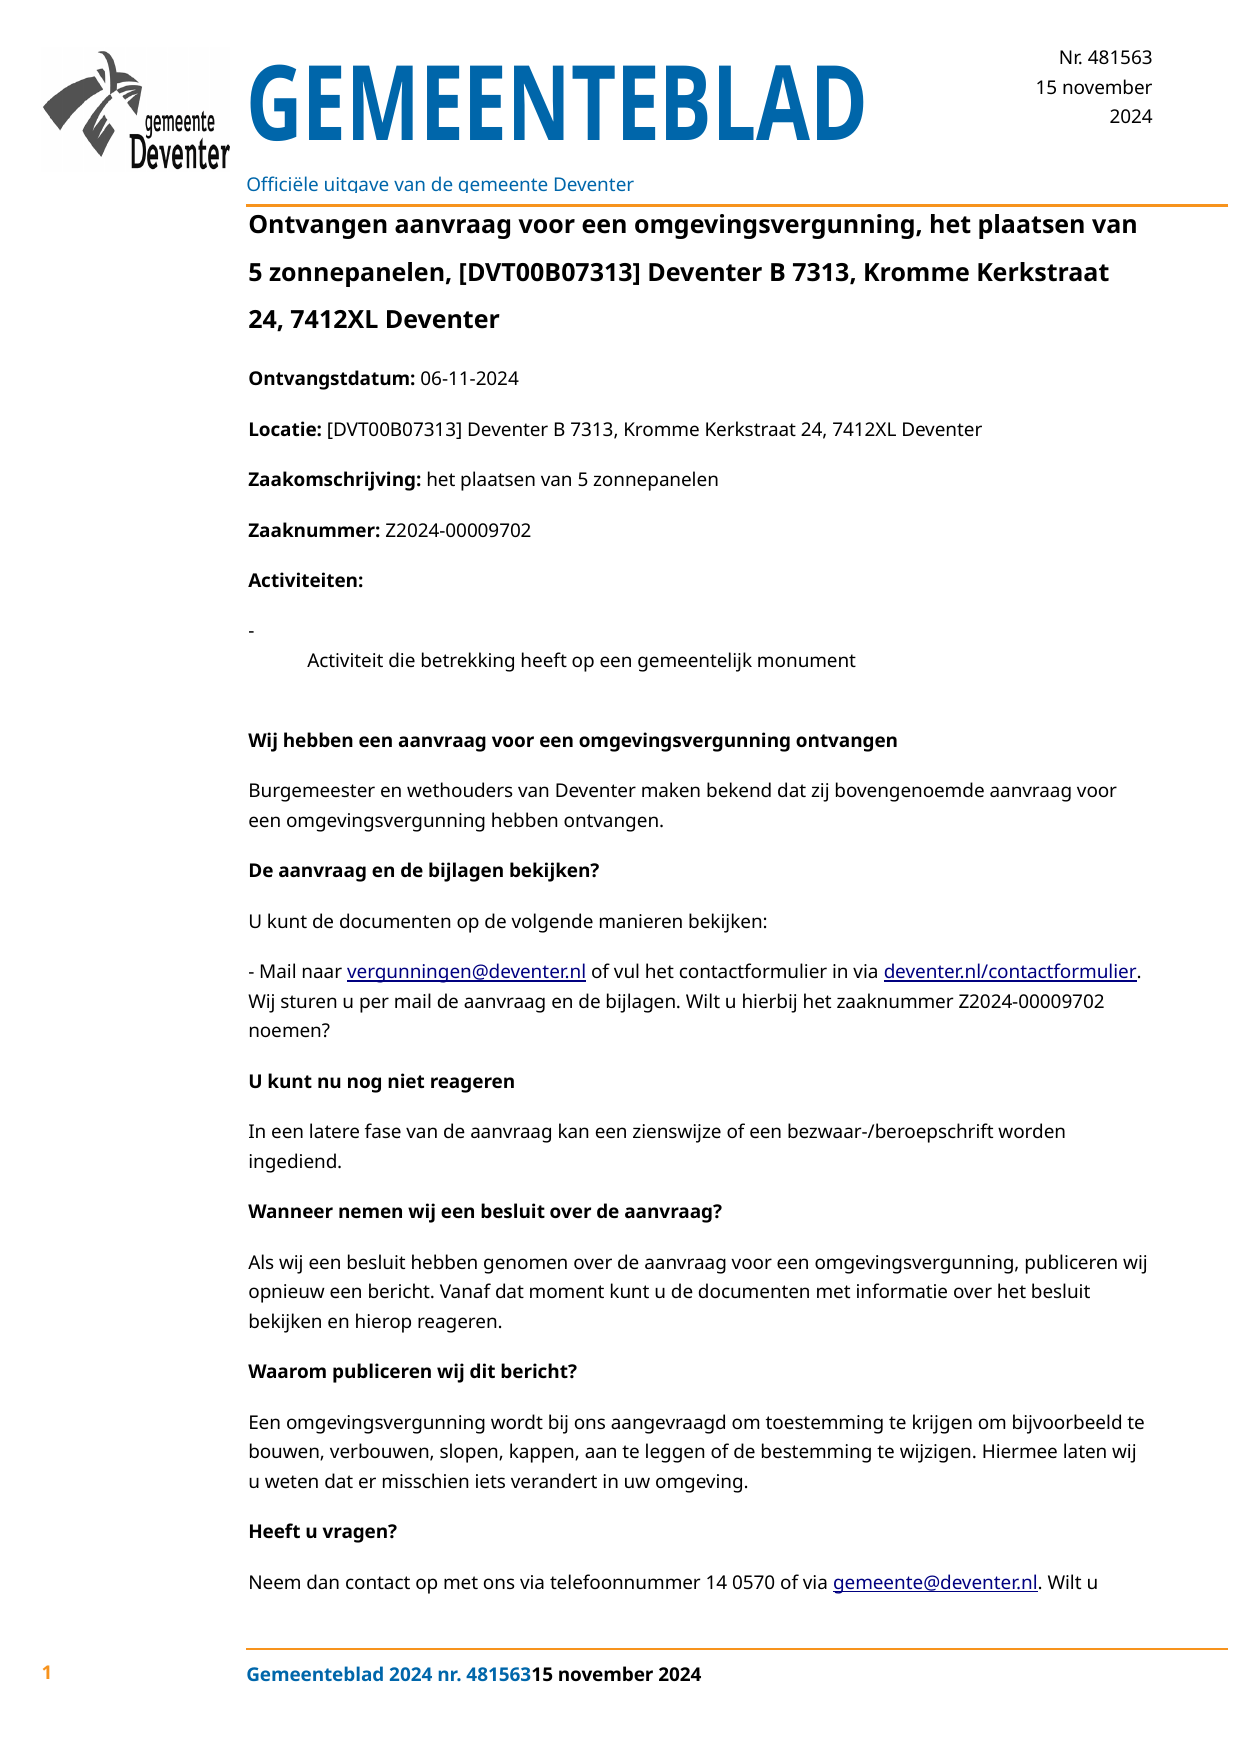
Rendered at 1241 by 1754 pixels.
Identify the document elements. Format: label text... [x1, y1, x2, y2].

text Locatie: [DVT00B07313] Deventer B 7313, Kromme Kerkstraat 24, 7412XL Deventer [248, 416, 1152, 442]
list Activiteit die betrekking heeft op een gemeentelijk monument [248, 647, 1152, 673]
text U kunt nu nog niet reageren [248, 1068, 1152, 1094]
text Wij hebben een aanvraag voor een omgevingsvergunning ontvangen [248, 727, 1152, 753]
text Als wij een besluit hebben genomen over de aanvraag voor een omgevingsvergunning, publiceren wij opnieuw een bericht. Vanaf dat moment kunt u de documenten met informatie over het besluit bekijken en hierop reageren. [248, 1249, 1152, 1334]
text Zaakomschrijving: het plaatsen van 5 zonnepanelen [248, 466, 1152, 492]
text - Mail naar vergunningen@deventer.nl of vul het contactformulier in via deventer.nl/contactformulier. Wij sturen u per mail de aanvraag en de bijlagen. Wilt u hierbij het zaaknummer Z2024-00009702 noemen? [248, 958, 1152, 1043]
text Zaaknummer: Z2024-00009702 [248, 517, 1152, 542]
text U kunt de documenten op de volgende manieren bekijken: [248, 908, 1152, 934]
picture [41, 47, 231, 172]
text Heeft u vragen? [248, 1518, 1152, 1544]
text Wanneer nemen wij een besluit over de aanvraag? [248, 1198, 1152, 1224]
text Ontvangen aanvraag voor een omgevingsvergunning, het plaatsen van 5 zonnepanelen, [DVT00B07313] Deventer B 7313, Kromme Kerkstraat 24, 7412XL Deventer [248, 207, 1152, 336]
text Ontvangstdatum: 06-11-2024 [248, 366, 1152, 391]
text Waarom publiceren wij dit bericht? [248, 1358, 1152, 1384]
text Neem dan contact op met ons via telefoonnummer 14 0570 of via gemeente@deventer.nl. Wilt u [248, 1569, 1152, 1594]
text De aanvraag en de bijlagen bekijken? [248, 858, 1152, 883]
text Een omgevingsvergunning wordt bij ons aangevraagd om toestemming te krijgen om bijvoorbeeld te bouwen, verbouwen, slopen, kappen, aan te leggen of de bestemming te wijzigen. Hiermee laten wij u weten dat er misschien iets verandert in uw omgeving. [248, 1409, 1152, 1494]
text In een latere fase van de aanvraag kan een zienswijze of een bezwaar-/beroepschrift worden ingediend. [248, 1118, 1152, 1174]
text Activiteiten: [248, 567, 1152, 593]
text Burgemeester en wethouders van Deventer maken bekend dat zij bovengenoemde aanvraag voor een omgevingsvergunning hebben ontvangen. [248, 778, 1152, 833]
